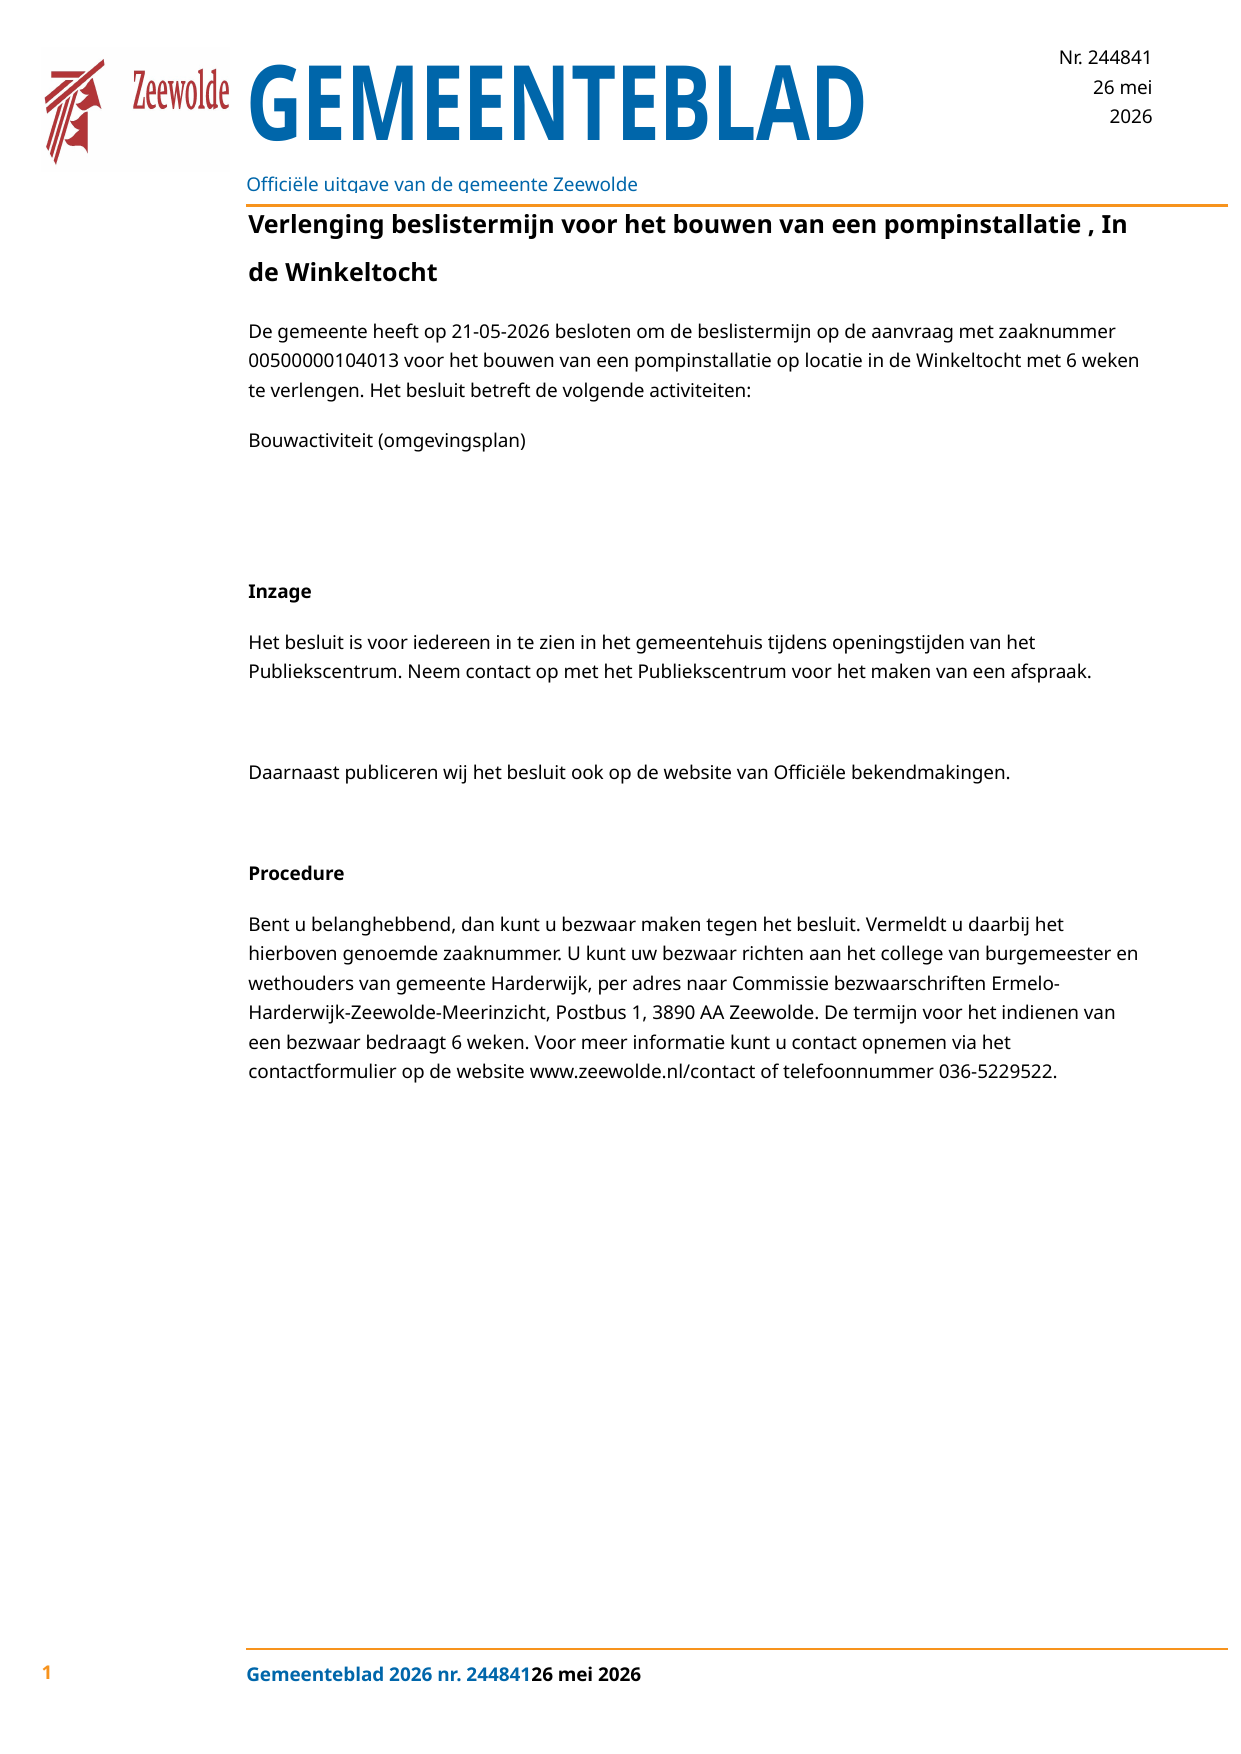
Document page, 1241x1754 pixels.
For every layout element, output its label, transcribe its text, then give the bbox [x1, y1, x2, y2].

text Procedure [248, 860, 1152, 886]
text Bouwactiviteit (omgevingsplan) [248, 427, 1152, 453]
text Bent u belanghebbend, dan kunt u bezwaar maken tegen het besluit. Vermeldt u daarbij het hierboven genoemde zaaknummer. U kunt uw bezwaar richten aan het college van burgemeester en wethouders van gemeente Harderwijk, per adres naar Commissie bezwaarschriften Ermelo-Harderwijk-Zeewolde-Meerinzicht, Postbus 1, 3890 AA Zeewolde. De termijn voor het indienen van een bezwaar bedraagt 6 weken. Voor meer informatie kunt u contact opnemen via het contactformulier op de website www.zeewolde.nl/contact of telefoonnummer 036-5229522. [248, 911, 1152, 1084]
text Daarnaast publiceren wij het besluit ook op de website van Officiële bekendmakingen. [248, 759, 1152, 785]
text Inzage [248, 579, 1152, 604]
text Verlenging beslistermijn voor het bouwen van een pompinstallatie , In de Winkeltocht [248, 207, 1152, 288]
text De gemeente heeft op 21-05-2026 besloten om de beslistermijn op de aanvraag met zaaknummer 00500000104013 voor het bouwen van een pompinstallatie op locatie in de Winkeltocht met 6 weken te verlengen. Het besluit betreft de volgende activiteiten: [248, 318, 1152, 403]
text Het besluit is voor iedereen in te zien in het gemeentehuis tijdens openingstijden van het Publiekscentrum. Neem contact op met het Publiekscentrum voor het maken van een afspraak. [248, 629, 1152, 684]
picture [41, 47, 231, 172]
